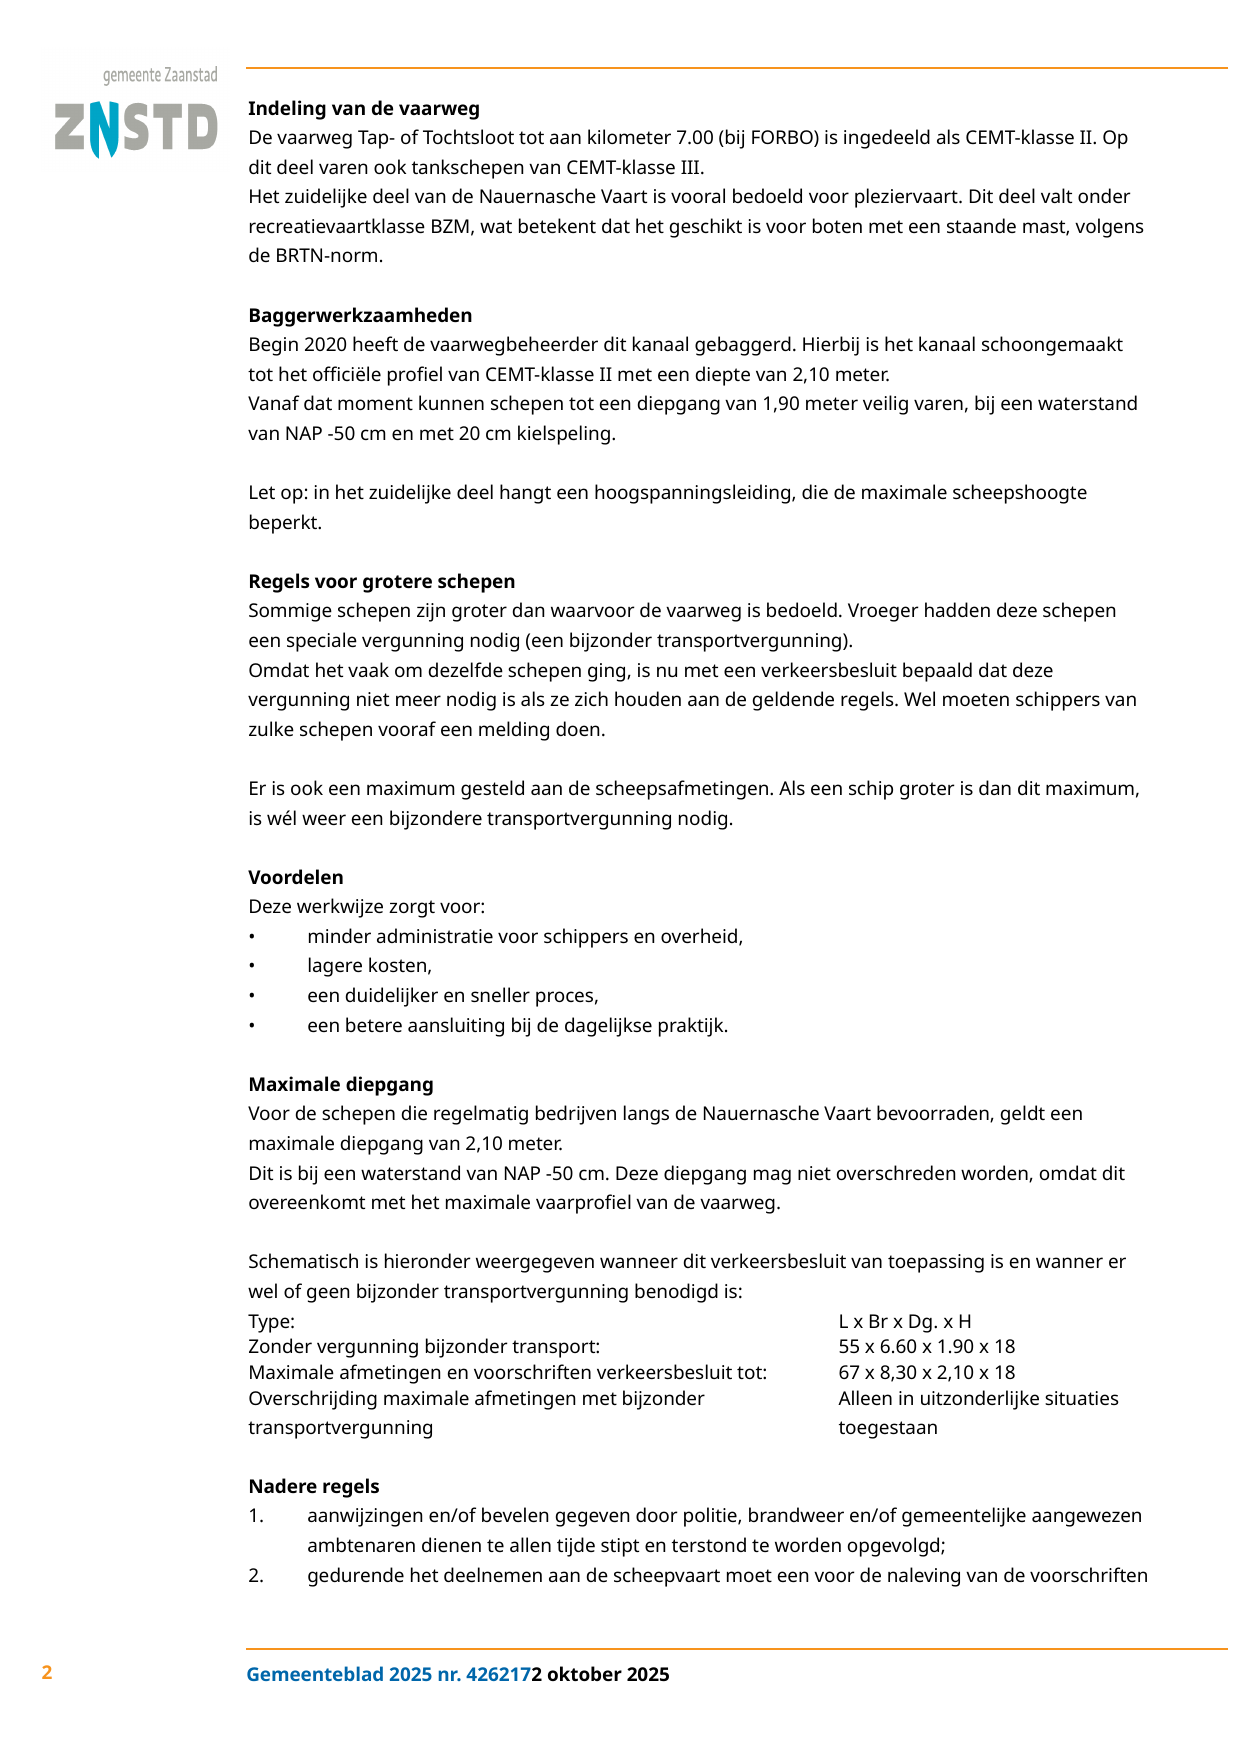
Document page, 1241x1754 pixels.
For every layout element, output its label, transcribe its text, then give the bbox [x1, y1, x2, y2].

text Let op: in het zuidelijke deel hangt een hoogspanningsleiding, die de maximale scheepshoogte beperkt. [248, 479, 1152, 535]
table_header L x Br x Dg. x H [838, 1308, 1152, 1333]
list minder administratie voor schippers en overheid, [248, 923, 1152, 949]
list aanwijzingen en/of bevelen gegeven door politie, brandweer en/of gemeentelijke aangewezen ambtenaren dienen te allen tijde stipt en terstond te worden opgevolgd; [248, 1503, 1152, 1558]
text Nadere regels [248, 1473, 1152, 1499]
text Vanaf dat moment kunnen schepen tot een diepgang van 1,90 meter veilig varen, bij een waterstand van NAP -50 cm en met 20 cm kielspeling. [248, 391, 1152, 446]
text Dit is bij een waterstand van NAP -50 cm. Deze diepgang mag niet overschreden worden, omdat dit overeenkomt met het maximale vaarprofiel van de vaarweg. [248, 1160, 1152, 1215]
text Regels voor grotere schepen [248, 568, 1152, 594]
table_cell Maximale afmetingen en voorschriften verkeersbesluit tot: [248, 1359, 838, 1385]
text Voor de schepen die regelmatig bedrijven langs de Nauernasche Vaart bevoorraden, geldt een maximale diepgang van 2,10 meter. [248, 1101, 1152, 1156]
table_cell Overschrijding maximale afmetingen met bijzonder transportvergunning [248, 1385, 838, 1440]
text De vaarweg Tap- of Tochtsloot tot aan kilometer 7.00 (bij FORBO) is ingedeeld als CEMT-klasse II. Op dit deel varen ook tankschepen van CEMT-klasse III. [248, 124, 1152, 180]
table_cell 55 x 6.60 x 1.90 x 18 [838, 1334, 1152, 1359]
list gedurende het deelnemen aan de scheepvaart moet een voor de naleving van de voorschriften [248, 1562, 1152, 1588]
text Indeling van de vaarweg [248, 95, 1152, 121]
text Maximale diepgang [248, 1071, 1152, 1097]
text Het zuidelijke deel van de Nauernasche Vaart is vooral bedoeld voor pleziervaart. Dit deel valt onder recreatievaartklasse BZM, wat betekent dat het geschikt is voor boten met een staande mast, volgens de BRTN-norm. [248, 183, 1152, 268]
text Deze werkwijze zorgt voor: [248, 893, 1152, 919]
text Schematisch is hieronder weergegeven wanneer dit verkeersbesluit van toepassing is en wanner er wel of geen bijzonder transportvergunning benodigd is: [248, 1248, 1152, 1304]
list lagere kosten, [248, 953, 1152, 978]
text Begin 2020 heeft de vaarwegbeheerder dit kanaal gebaggerd. Hierbij is het kanaal schoongemaakt tot het officiële profiel van CEMT-klasse II met een diepte van 2,10 meter. [248, 331, 1152, 387]
table_cell Alleen in uitzonderlijke situaties toegestaan [838, 1385, 1152, 1440]
table_cell 67 x 8,30 x 2,10 x 18 [838, 1359, 1152, 1385]
text Baggerwerkzaamheden [248, 302, 1152, 328]
text Voordelen [248, 864, 1152, 890]
table_header Type: [248, 1308, 838, 1333]
text Sommige schepen zijn groter dan waarvoor de vaarweg is bedoeld. Vroeger hadden deze schepen een speciale vergunning nodig (een bijzonder transportvergunning). [248, 598, 1152, 653]
table_cell Zonder vergunning bijzonder transport: [248, 1334, 838, 1359]
list een duidelijker en sneller proces, [248, 982, 1152, 1008]
text Er is ook een maximum gesteld aan de scheepsafmetingen. Als een schip groter is dan dit maximum, is wél weer een bijzondere transportvergunning nodig. [248, 775, 1152, 831]
list een betere aansluiting bij de dagelijkse praktijk. [248, 1012, 1152, 1038]
picture [41, 47, 231, 172]
text Omdat het vaak om dezelfde schepen ging, is nu met een verkeersbesluit bepaald dat deze vergunning niet meer nodig is als ze zich houden aan de geldende regels. Wel moeten schippers van zulke schepen vooraf een melding doen. [248, 657, 1152, 742]
